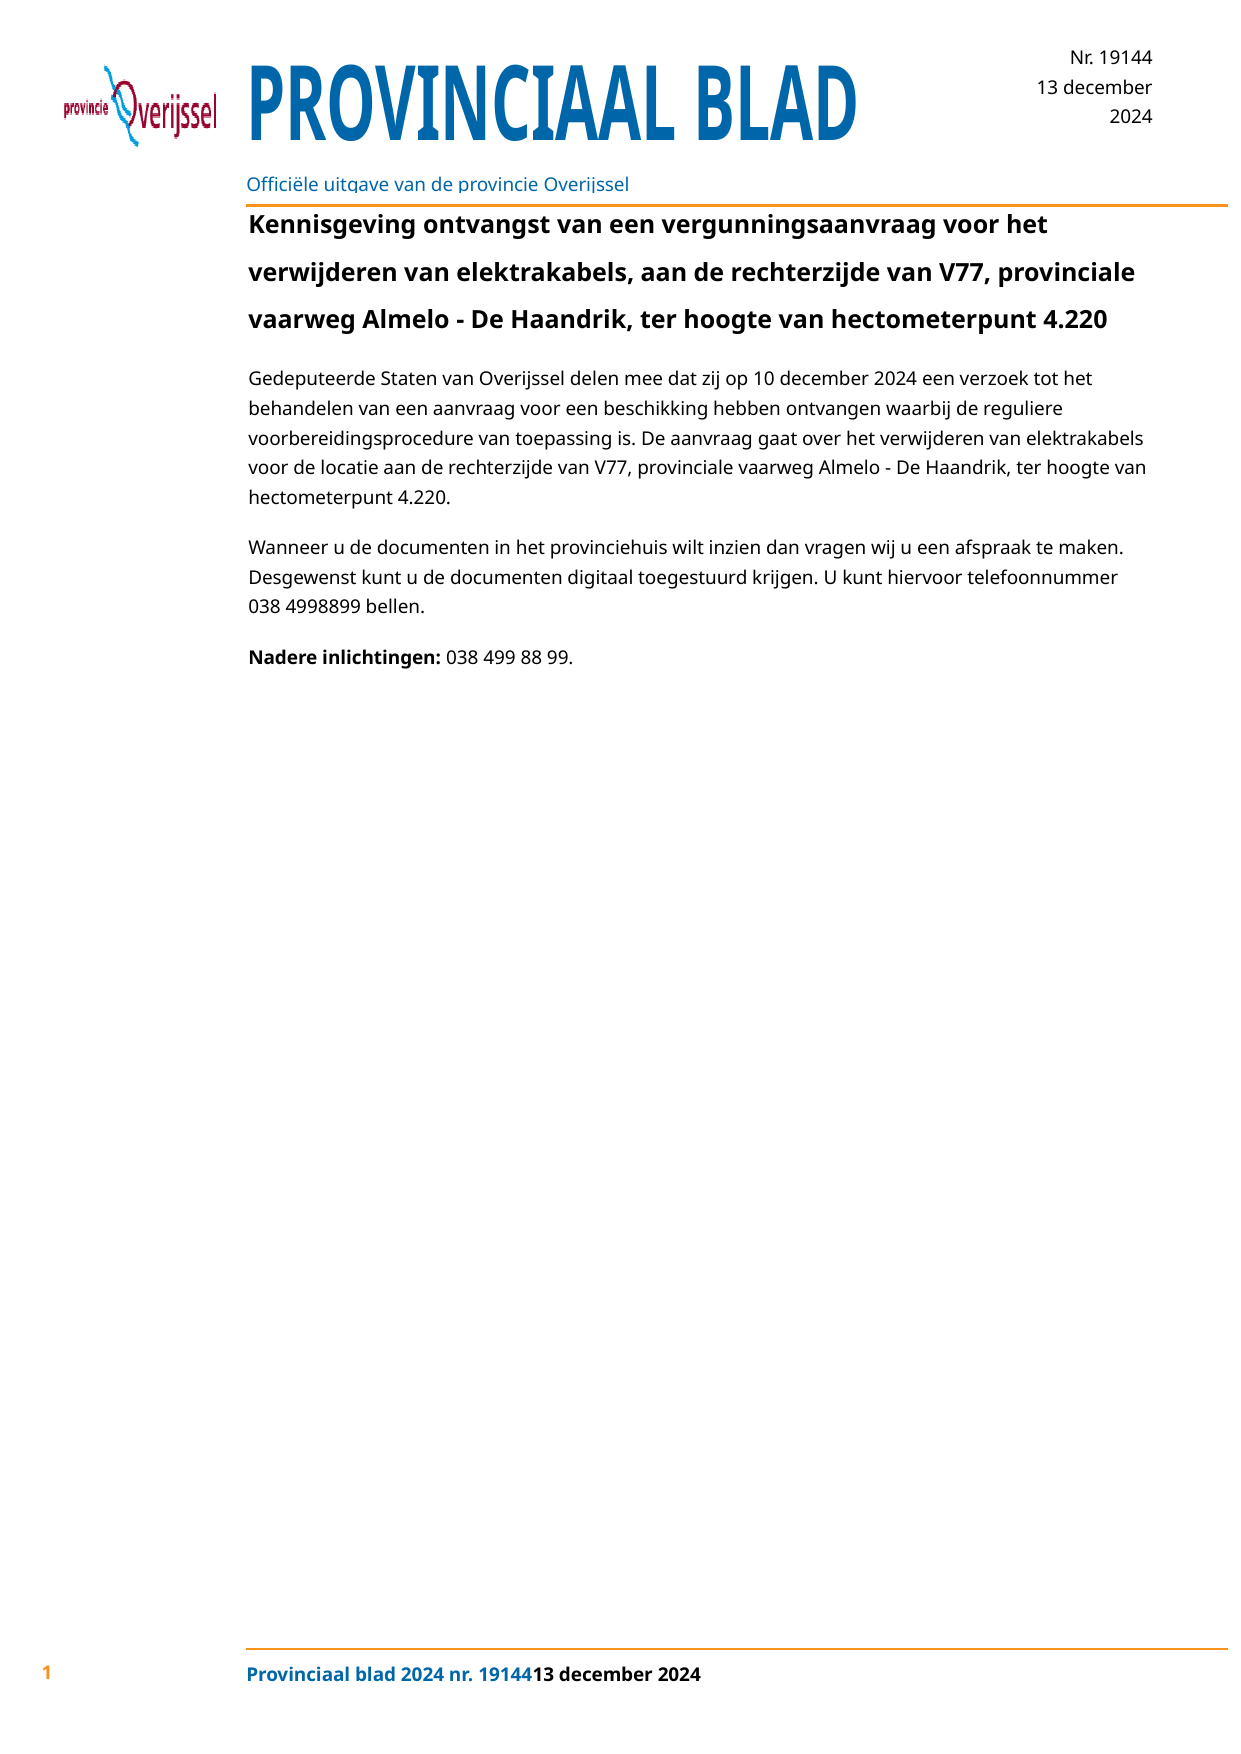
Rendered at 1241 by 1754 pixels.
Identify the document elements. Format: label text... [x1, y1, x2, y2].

text Gedeputeerde Staten van Overijssel delen mee dat zij op 10 december 2024 een verzoek tot het behandelen van een aanvraag voor een beschikking hebben ontvangen waarbij de reguliere voorbereidingsprocedure van toepassing is. De aanvraag gaat over het verwijderen van elektrakabels voor de locatie aan de rechterzijde van V77, provinciale vaarweg Almelo - De Haandrik, ter hoogte van hectometerpunt 4.220. [248, 366, 1152, 509]
text Nadere inlichtingen: 038 499 88 99. [248, 644, 1152, 669]
text Wanneer u de documenten in het provinciehuis wilt inzien dan vragen wij u een afspraak te maken. Desgewenst kunt u de documenten digitaal toegestuurd krijgen. U kunt hiervoor telefoonnummer 038 4998899 bellen. [248, 534, 1152, 619]
text Kennisgeving ontvangst van een vergunningsaanvraag voor het verwijderen van elektrakabels, aan de rechterzijde van V77, provinciale vaarweg Almelo - De Haandrik, ter hoogte van hectometerpunt 4.220 [248, 207, 1152, 336]
picture [41, 47, 231, 172]
